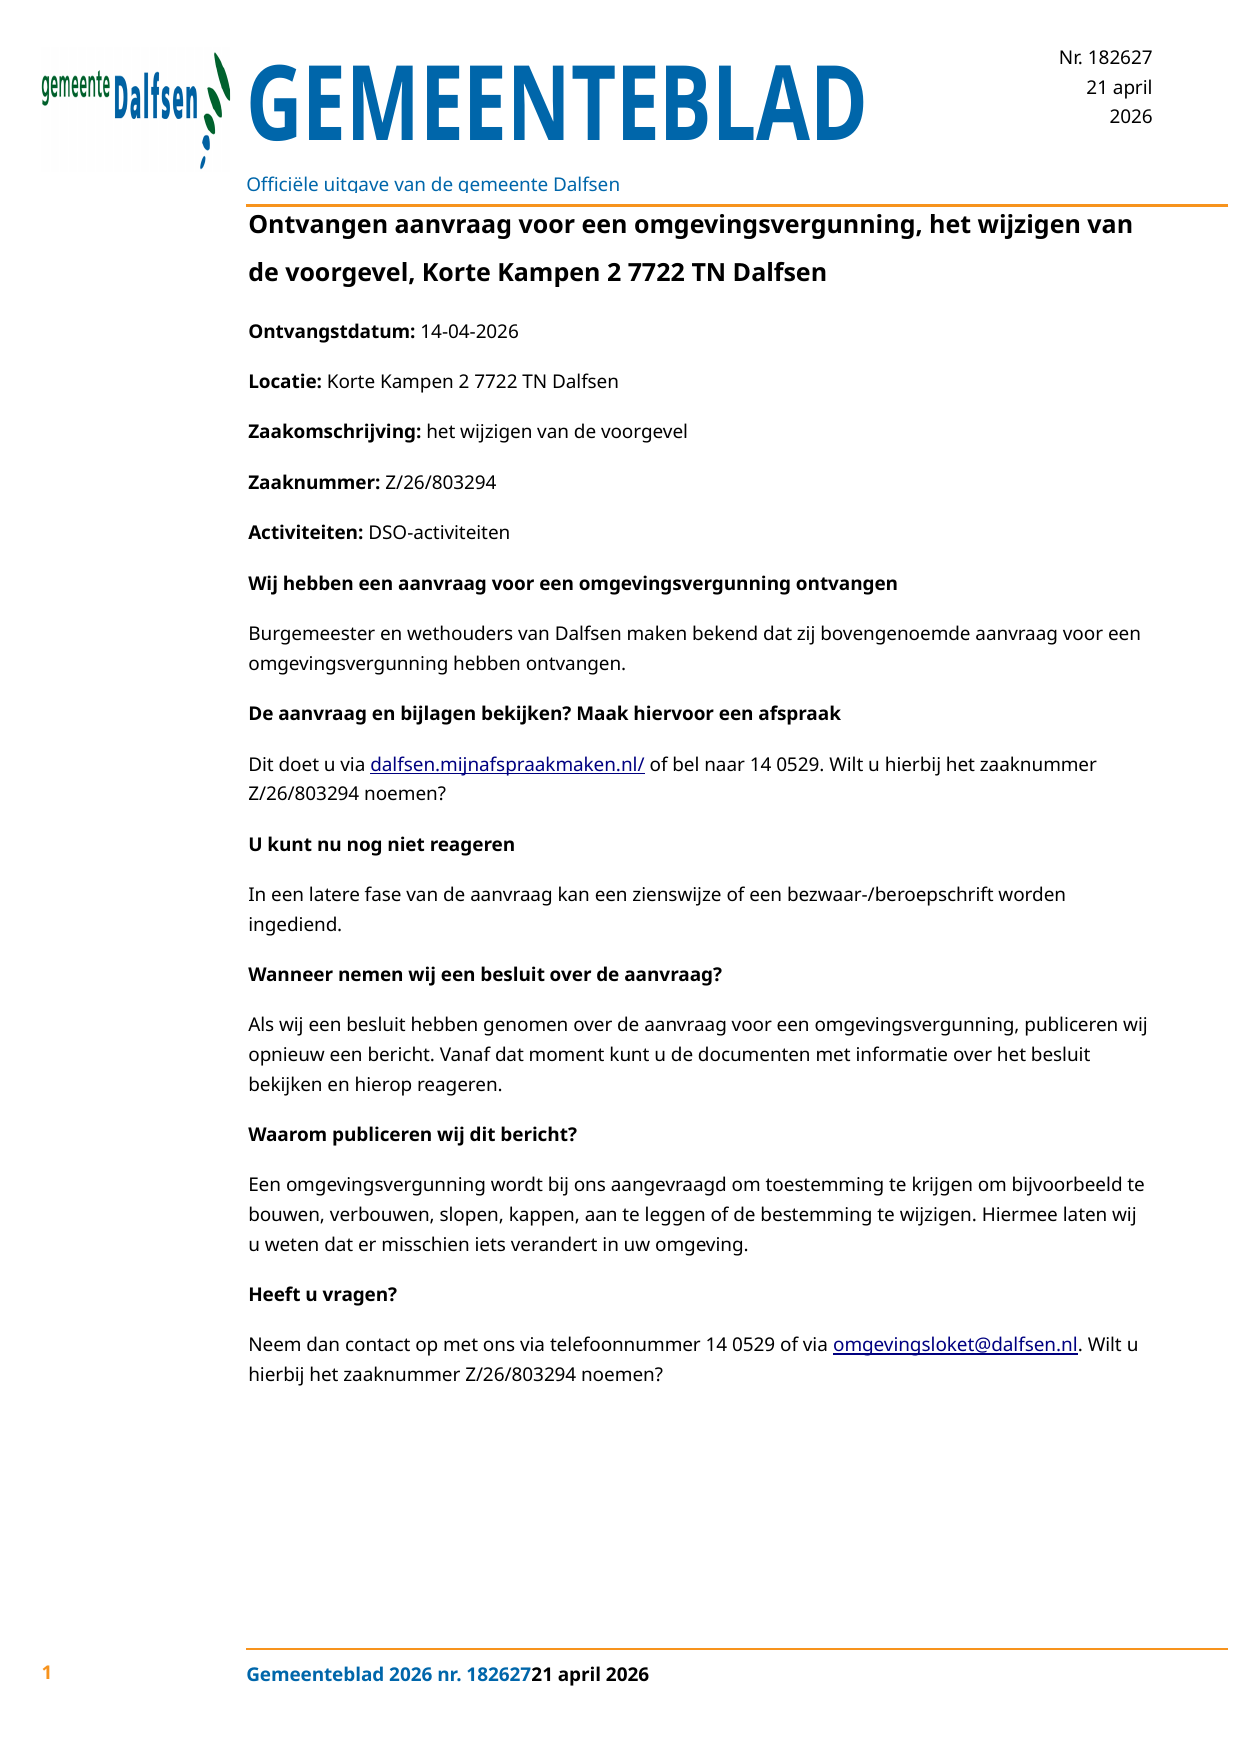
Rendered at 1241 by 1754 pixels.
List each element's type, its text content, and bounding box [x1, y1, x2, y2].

text Zaaknummer: Z/26/803294 [248, 469, 1152, 495]
text In een latere fase van de aanvraag kan een zienswijze of een bezwaar-/beroepschrift worden ingediend. [248, 881, 1152, 937]
text Als wij een besluit hebben genomen over de aanvraag voor een omgevingsvergunning, publiceren wij opnieuw een bericht. Vanaf dat moment kunt u de documenten met informatie over het besluit bekijken en hierop reageren. [248, 1012, 1152, 1097]
text Waarom publiceren wij dit bericht? [248, 1121, 1152, 1147]
text Locatie: Korte Kampen 2 7722 TN Dalfsen [248, 368, 1152, 394]
text Burgemeester en wethouders van Dalfsen maken bekend dat zij bovengenoemde aanvraag voor een omgevingsvergunning hebben ontvangen. [248, 620, 1152, 676]
text Een omgevingsvergunning wordt bij ons aangevraagd om toestemming te krijgen om bijvoorbeeld te bouwen, verbouwen, slopen, kappen, aan te leggen of de bestemming te wijzigen. Hiermee laten wij u weten dat er misschien iets verandert in uw omgeving. [248, 1172, 1152, 1257]
text Heeft u vragen? [248, 1281, 1152, 1307]
text Ontvangstdatum: 14-04-2026 [248, 318, 1152, 344]
text Ontvangen aanvraag voor een omgevingsvergunning, het wijzigen van de voorgevel, Korte Kampen 2 7722 TN Dalfsen [248, 207, 1152, 288]
text Wanneer nemen wij een besluit over de aanvraag? [248, 961, 1152, 987]
text Wij hebben een aanvraag voor een omgevingsvergunning ontvangen [248, 570, 1152, 596]
text Dit doet u via dalfsen.mijnafspraakmaken.nl/ of bel naar 14 0529. Wilt u hierbij het zaaknummer Z/26/803294 noemen? [248, 751, 1152, 806]
text Neem dan contact op met ons via telefoonnummer 14 0529 of via omgevingsloket@dalfsen.nl. Wilt u hierbij het zaaknummer Z/26/803294 noemen? [248, 1332, 1152, 1387]
text U kunt nu nog niet reageren [248, 831, 1152, 857]
text Activiteiten: DSO-activiteiten [248, 519, 1152, 545]
picture [41, 47, 231, 172]
text Zaakomschrijving: het wijzigen van de voorgevel [248, 419, 1152, 444]
text De aanvraag en bijlagen bekijken? Maak hiervoor een afspraak [248, 700, 1152, 726]
